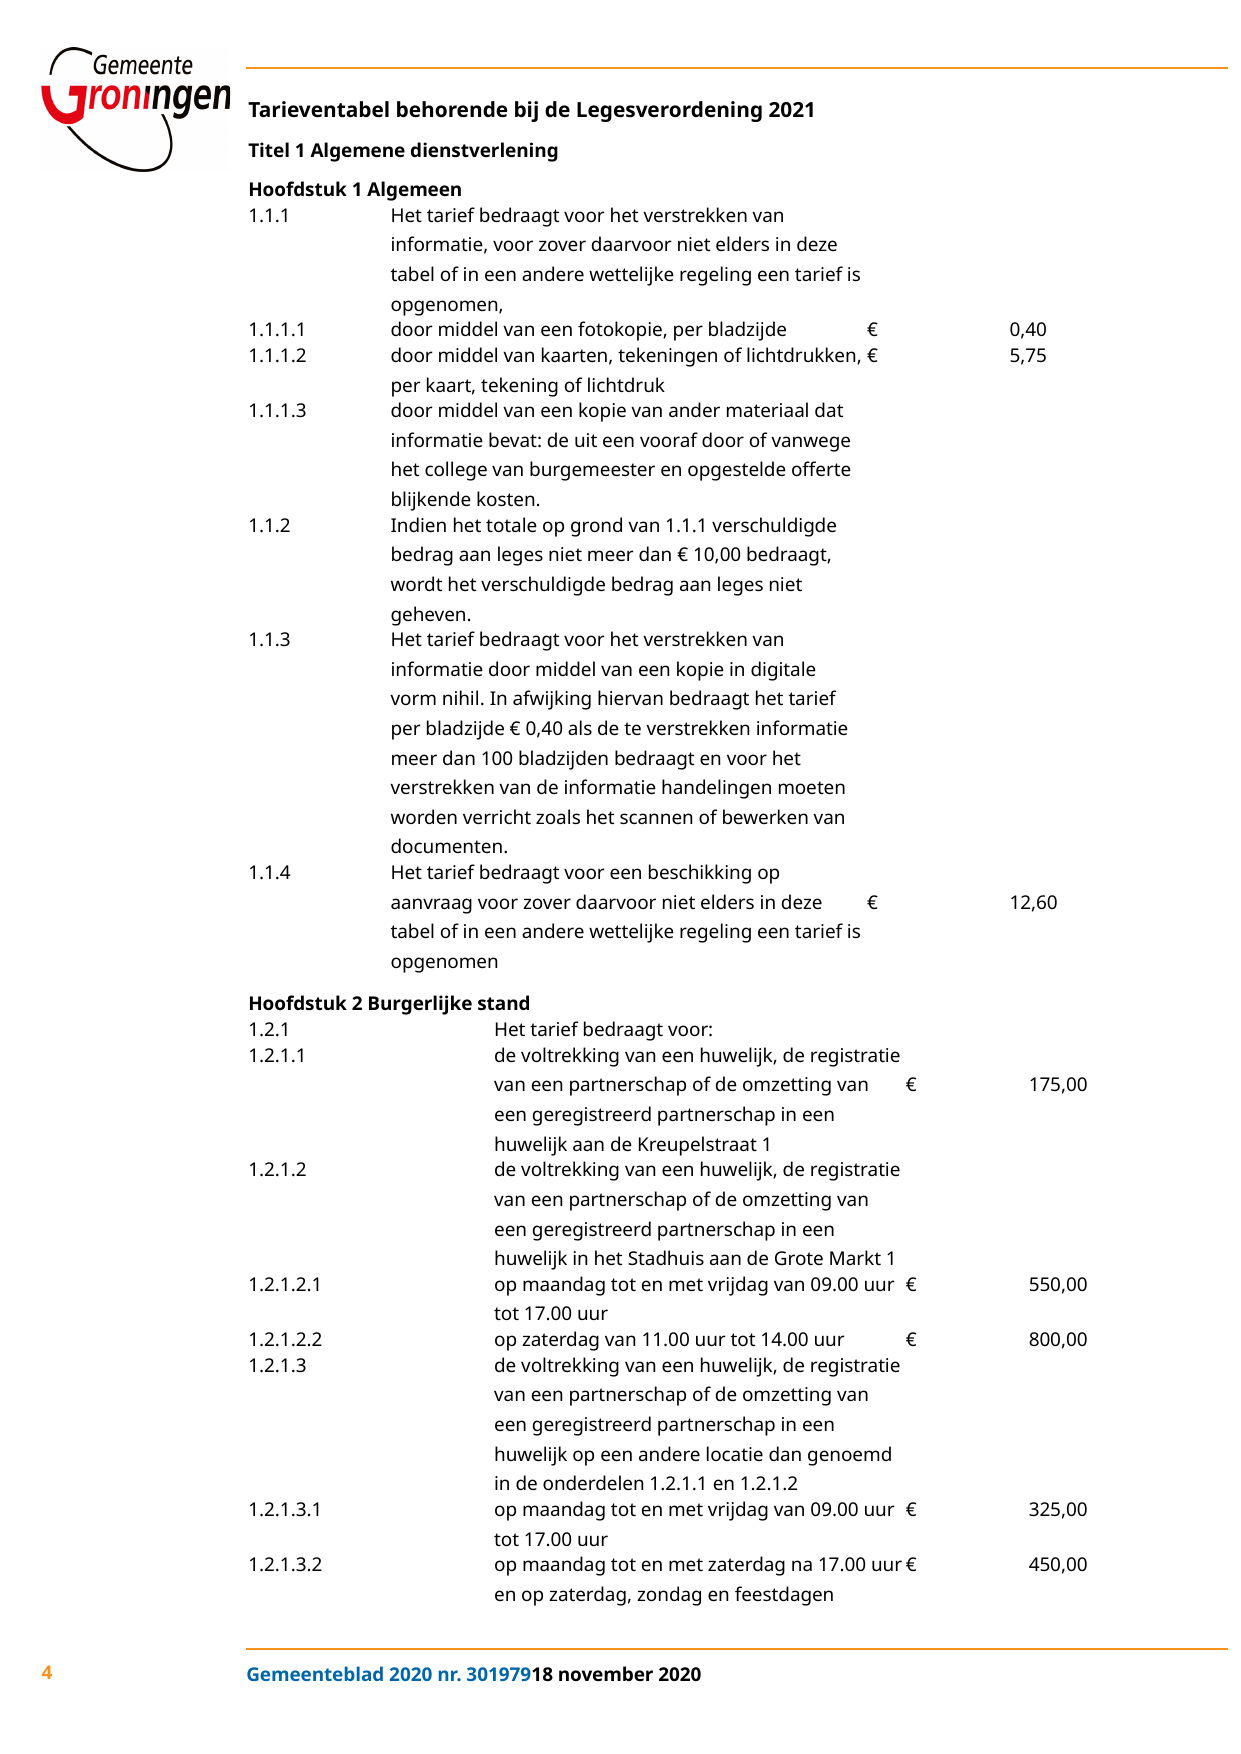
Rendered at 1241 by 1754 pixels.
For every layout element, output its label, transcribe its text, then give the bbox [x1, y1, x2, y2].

table_cell 1.2.1.3.2 [248, 1551, 494, 1607]
table_cell op maandag tot en met zaterdag na 17.00 uur en op zaterdag, zondag en feestdagen [494, 1551, 906, 1607]
table_cell 1.2.1.1 [248, 1042, 494, 1157]
table_cell [1029, 1157, 1152, 1271]
table_cell [867, 626, 1009, 859]
table_cell door middel van een kopie van ander materiaal dat informatie bevat: de uit een vooraf door of vanwege het college van burgemeester en opgestelde offerte blijkende kosten. [390, 398, 867, 512]
table_cell door middel van een fotokopie, per bladzijde [390, 316, 867, 342]
table_cell 1.1.2 [248, 512, 390, 626]
text Hoofdstuk 2 Burgerlijke stand [248, 991, 1152, 1016]
table_cell € [906, 1496, 1028, 1551]
table_cell [906, 1352, 1028, 1496]
table_cell 1.1.3 [248, 626, 390, 859]
table_cell € [867, 316, 1009, 342]
table_header [906, 1016, 1028, 1042]
table_header [1029, 1016, 1152, 1042]
table_cell 1.2.1.2 [248, 1157, 494, 1271]
table_cell [1009, 626, 1152, 859]
table_cell 1.2.1.3.1 [248, 1496, 494, 1551]
picture [41, 47, 231, 172]
text Hoofdstuk 1 Algemeen [248, 176, 1152, 202]
table_cell € [906, 1042, 1028, 1157]
table_header [867, 202, 1009, 316]
text Titel 1 Algemene dienstverlening [248, 137, 1152, 163]
table_cell Indien het totale op grond van 1.1.1 verschuldigde bedrag aan leges niet meer dan € 10,00 bedraagt, wordt het verschuldigde bedrag aan leges niet geheven. [390, 512, 867, 626]
table_cell 1.2.1.2.2 [248, 1326, 494, 1352]
table_cell 1.1.4 [248, 859, 390, 974]
table_header 1.1.1 [248, 202, 390, 316]
table_cell 325,00 [1029, 1496, 1152, 1551]
table_cell [1029, 1352, 1152, 1496]
table_cell 550,00 [1029, 1271, 1152, 1326]
table_cell door middel van kaarten, tekeningen of lichtdrukken, per kaart, tekening of lichtdruk [390, 342, 867, 397]
table_cell de voltrekking van een huwelijk, de registratie van een partnerschap of de omzetting van een geregistreerd partnerschap in een huwelijk aan de Kreupelstraat 1 [494, 1042, 906, 1157]
table_cell 175,00 [1029, 1042, 1152, 1157]
table_cell 1.1.1.2 [248, 342, 390, 397]
table_cell de voltrekking van een huwelijk, de registratie van een partnerschap of de omzetting van een geregistreerd partnerschap in een huwelijk in het Stadhuis aan de Grote Markt 1 [494, 1157, 906, 1271]
table_cell 1.1.1.3 [248, 398, 390, 512]
table_cell op zaterdag van 11.00 uur tot 14.00 uur [494, 1326, 906, 1352]
table_cell 450,00 [1029, 1551, 1152, 1607]
table_cell 0,40 [1009, 316, 1152, 342]
table_header [1009, 202, 1152, 316]
table_cell € [906, 1326, 1028, 1352]
table_cell [906, 1157, 1028, 1271]
table_cell 1.2.1.2.1 [248, 1271, 494, 1326]
table_cell 1.1.1.1 [248, 316, 390, 342]
table_header Het tarief bedraagt voor het verstrekken van informatie, voor zover daarvoor niet elders in deze tabel of in een andere wettelijke regeling een tarief is opgenomen, [390, 202, 867, 316]
table_cell 1.2.1.3 [248, 1352, 494, 1496]
table_cell € [906, 1271, 1028, 1326]
table_cell op maandag tot en met vrijdag van 09.00 uur tot 17.00 uur [494, 1271, 906, 1326]
table_cell [867, 398, 1009, 512]
table_cell Het tarief bedraagt voor een beschikking op aanvraag voor zover daarvoor niet elders in deze tabel of in een andere wettelijke regeling een tarief is opgenomen [390, 859, 867, 974]
table_cell € [867, 859, 1009, 974]
table_cell [1009, 512, 1152, 626]
table_cell de voltrekking van een huwelijk, de registratie van een partnerschap of de omzetting van een geregistreerd partnerschap in een huwelijk op een andere locatie dan genoemd in de onderdelen 1.2.1.1 en 1.2.1.2 [494, 1352, 906, 1496]
table_cell 12,60 [1009, 859, 1152, 974]
table_cell € [906, 1551, 1028, 1607]
table_cell € [867, 342, 1009, 397]
table_header 1.2.1 [248, 1016, 494, 1042]
table_cell op maandag tot en met vrijdag van 09.00 uur tot 17.00 uur [494, 1496, 906, 1551]
table_cell [867, 512, 1009, 626]
table_cell [1009, 398, 1152, 512]
table_header Het tarief bedraagt voor: [494, 1016, 906, 1042]
table_cell 800,00 [1029, 1326, 1152, 1352]
text Tarieventabel behorende bij de Legesverordening 2021 [248, 95, 1152, 123]
table_cell 5,75 [1009, 342, 1152, 397]
table_cell Het tarief bedraagt voor het verstrekken van informatie door middel van een kopie in digitale vorm nihil. In afwijking hiervan bedraagt het tarief per bladzijde € 0,40 als de te verstrekken informatie meer dan 100 bladzijden bedraagt en voor het verstrekken van de informatie handelingen moeten worden verricht zoals het scannen of bewerken van documenten. [390, 626, 867, 859]
